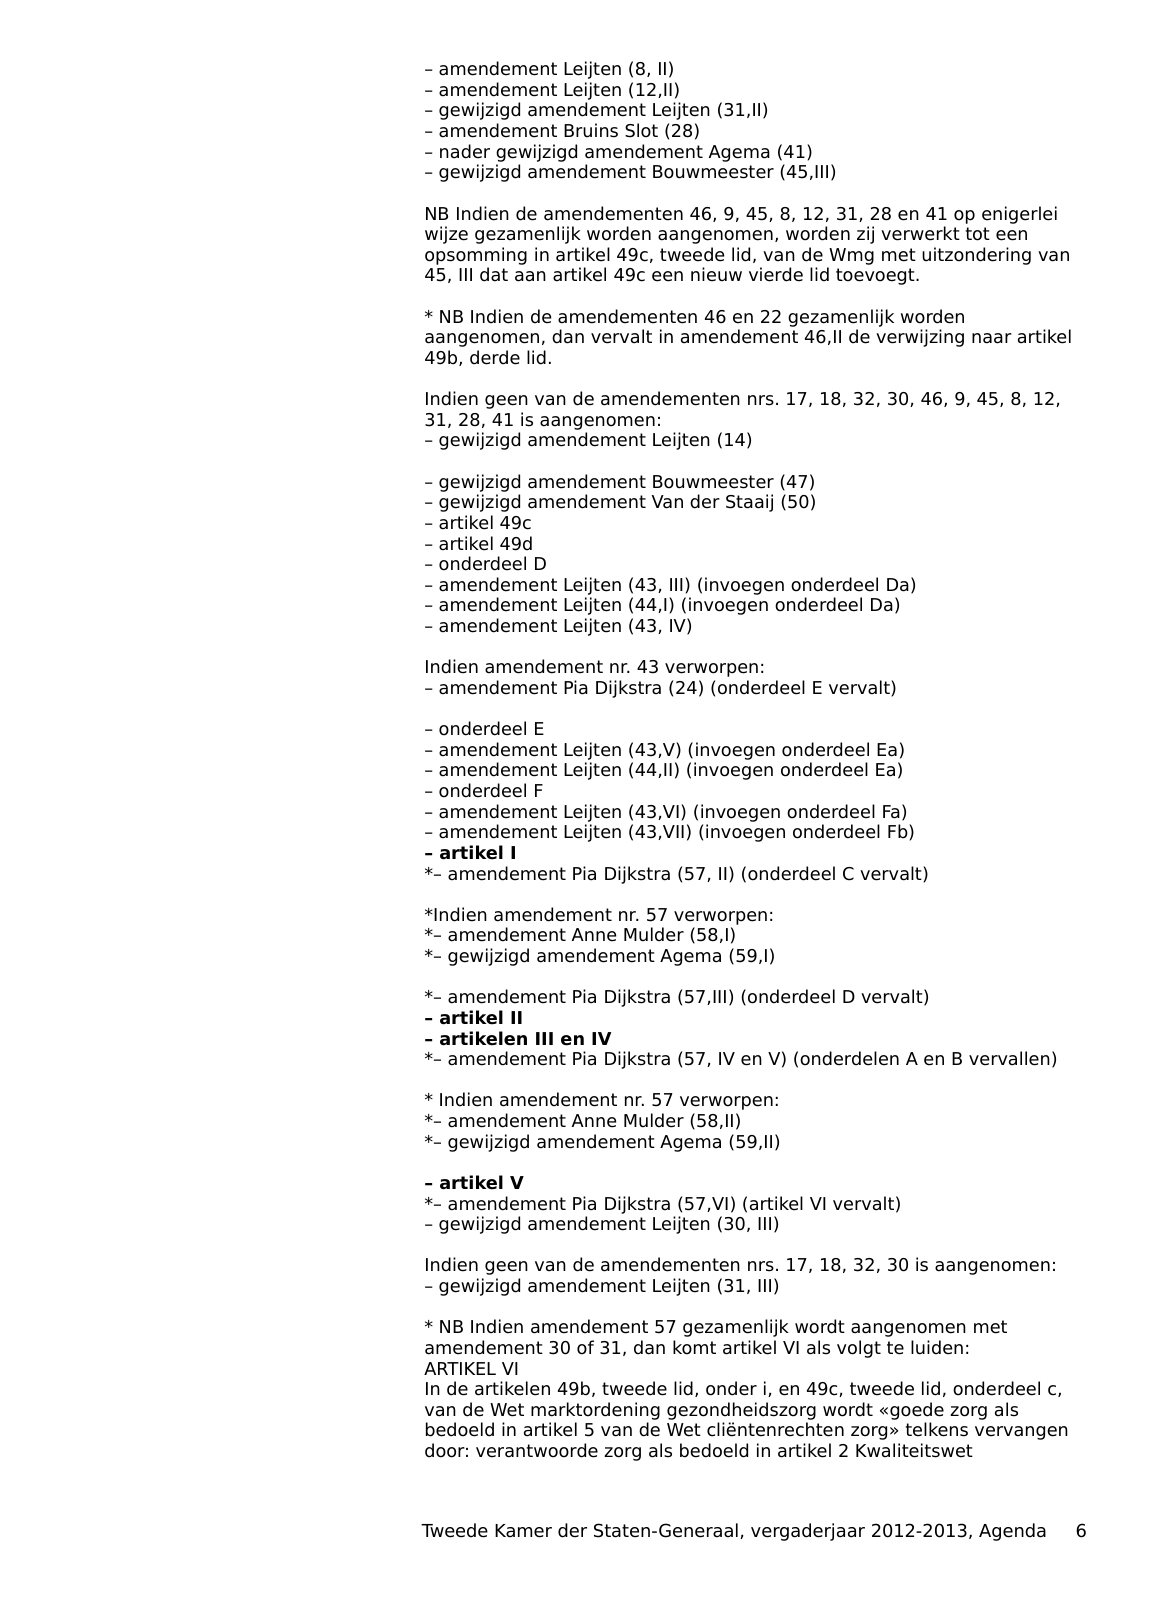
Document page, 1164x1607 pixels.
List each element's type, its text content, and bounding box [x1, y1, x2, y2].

table_cell [401, 1029, 418, 1049]
table_cell [77, 389, 401, 430]
table_cell – gewijzigd amendement Leijten (31, III) [418, 1276, 1087, 1297]
table_cell [77, 1276, 401, 1297]
table_cell [401, 905, 418, 925]
table_cell – amendement Leijten (43, IV) [418, 616, 1087, 637]
table_cell [418, 1152, 1087, 1173]
table_cell [401, 946, 418, 967]
table_cell [401, 100, 418, 121]
table_cell [77, 822, 401, 843]
table_cell [401, 121, 418, 142]
table_cell [401, 1090, 418, 1111]
table_cell [418, 884, 1087, 905]
table_cell – onderdeel F [418, 781, 1087, 802]
table_cell [418, 637, 1087, 657]
table_cell [77, 802, 401, 822]
table_cell [77, 534, 401, 554]
table_cell *– amendement Anne Mulder (58,I) [418, 925, 1087, 946]
table_cell – amendement Leijten (43,VII) (invoegen onderdeel Fb) [418, 822, 1087, 843]
table_cell [401, 1276, 418, 1297]
table_cell [77, 1255, 401, 1276]
table_cell [77, 1008, 401, 1028]
table_cell – amendement Bruins Slot (28) [418, 121, 1087, 142]
table_cell [418, 1235, 1087, 1255]
table_cell – artikel 49c [418, 513, 1087, 533]
table_cell – amendement Pia Dijkstra (24) (onderdeel E vervalt) [418, 678, 1087, 698]
table_cell [77, 513, 401, 533]
table_cell [401, 1317, 418, 1358]
table_cell [77, 637, 401, 657]
table_cell [77, 760, 401, 781]
table_cell *– amendement Pia Dijkstra (57, II) (onderdeel C vervalt) [418, 864, 1087, 884]
table_cell – amendement Leijten (43, III) (invoegen onderdeel Da) [418, 575, 1087, 595]
table_cell [401, 1359, 418, 1379]
table_cell [77, 451, 401, 472]
table_cell [401, 657, 418, 678]
table_cell ARTIKEL VI [418, 1359, 1087, 1379]
table_cell [401, 1132, 418, 1152]
table_cell – amendement Leijten (43,VI) (invoegen onderdeel Fa) [418, 802, 1087, 822]
table_cell [401, 307, 418, 368]
table_cell * NB Indien de amendementen 46 en 22 gezamenlijk worden aangenomen, dan vervalt in amendement 46,II de verwijzing naar artikel 49b, derde lid. [418, 307, 1087, 368]
table_cell * Indien amendement nr. 57 verworpen: [418, 1090, 1087, 1111]
table_cell *– gewijzigd amendement Agema (59,I) [418, 946, 1087, 967]
table_cell [77, 905, 401, 925]
table_cell – gewijzigd amendement Leijten (30, III) [418, 1214, 1087, 1235]
table_cell *– gewijzigd amendement Agema (59,II) [418, 1132, 1087, 1152]
table_cell – onderdeel E [418, 719, 1087, 740]
table_cell [401, 967, 418, 987]
table_cell [77, 1379, 401, 1462]
table_cell [401, 1235, 418, 1255]
table_cell [401, 843, 418, 863]
table_cell [77, 1070, 401, 1090]
table_cell [401, 1173, 418, 1193]
table_cell [77, 987, 401, 1008]
table_cell [401, 1255, 418, 1276]
table_cell [401, 142, 418, 162]
table_cell [401, 616, 418, 637]
table_cell [418, 699, 1087, 719]
table_cell – artikel II [418, 1008, 1087, 1028]
table_cell [77, 59, 401, 80]
table_cell [401, 183, 418, 203]
table_cell – gewijzigd amendement Van der Staaij (50) [418, 492, 1087, 513]
table_cell [401, 513, 418, 533]
table_cell [401, 472, 418, 492]
table_cell [401, 1379, 418, 1462]
table_cell [401, 286, 418, 307]
table_cell – onderdeel D [418, 554, 1087, 575]
table_cell [77, 1173, 401, 1193]
table_cell * NB Indien amendement 57 gezamenlijk wordt aangenomen met amendement 30 of 31, dan komt artikel VI als volgt te luiden: [418, 1317, 1087, 1358]
table_cell – gewijzigd amendement Leijten (31,II) [418, 100, 1087, 121]
table_cell [401, 162, 418, 183]
table_cell NB Indien de amendementen 46, 9, 45, 8, 12, 31, 28 en 41 op enigerlei wijze gezamenlijk worden aangenomen, worden zij verwerkt tot een opsomming in artikel 49c, tweede lid, van de Wmg met uitzondering van 45, III dat aan artikel 49c een nieuw vierde lid toevoegt. [418, 204, 1087, 286]
table_cell [401, 678, 418, 698]
table_cell *– amendement Anne Mulder (58,II) [418, 1111, 1087, 1132]
table_cell [77, 595, 401, 616]
table_cell [401, 740, 418, 760]
table_cell [401, 59, 418, 80]
table_cell [77, 307, 401, 368]
table_cell [77, 121, 401, 142]
table_cell – artikel I [418, 843, 1087, 863]
table_cell [77, 719, 401, 740]
table_cell [77, 1111, 401, 1132]
table_cell [77, 430, 401, 451]
table_cell – amendement Leijten (44,II) (invoegen onderdeel Ea) [418, 760, 1087, 781]
table_cell [77, 162, 401, 183]
table_cell [77, 369, 401, 389]
table_cell [77, 699, 401, 719]
table_cell – gewijzigd amendement Bouwmeester (47) [418, 472, 1087, 492]
table_cell [77, 1090, 401, 1111]
table_cell [401, 204, 418, 286]
table_cell – gewijzigd amendement Leijten (14) [418, 430, 1087, 451]
table_cell [401, 1070, 418, 1090]
table_cell [401, 719, 418, 740]
table_cell [77, 554, 401, 575]
table_cell [418, 451, 1087, 472]
table_cell [77, 864, 401, 884]
table_cell Indien geen van de amendementen nrs. 17, 18, 32, 30, 46, 9, 45, 8, 12, 31, 28, 41 is aangenomen: [418, 389, 1087, 430]
table_cell [401, 822, 418, 843]
table_cell [418, 1297, 1087, 1317]
table_cell [77, 678, 401, 698]
table_cell [77, 616, 401, 637]
table_cell – amendement Leijten (43,V) (invoegen onderdeel Ea) [418, 740, 1087, 760]
table_cell *– amendement Pia Dijkstra (57,VI) (artikel VI vervalt) [418, 1194, 1087, 1214]
table_cell [401, 781, 418, 802]
table_cell [77, 142, 401, 162]
table_cell [418, 286, 1087, 307]
table_cell [401, 575, 418, 595]
table_cell – amendement Leijten (12,II) [418, 80, 1087, 100]
table_cell [77, 575, 401, 595]
table_cell [401, 987, 418, 1008]
table_cell In de artikelen 49b, tweede lid, onder i, en 49c, tweede lid, onderdeel c, van de Wet marktordening gezondheidszorg wordt «goede zorg als bedoeld in artikel 5 van de Wet cliëntenrechten zorg» telkens vervangen door: verantwoorde zorg als bedoeld in artikel 2 Kwaliteitswet [418, 1379, 1087, 1462]
table_cell – amendement Leijten (44,I) (invoegen onderdeel Da) [418, 595, 1087, 616]
table_cell [401, 864, 418, 884]
table_cell [77, 204, 401, 286]
table_cell [77, 1359, 401, 1379]
table_cell [418, 967, 1087, 987]
table_cell [77, 740, 401, 760]
table_cell [401, 1297, 418, 1317]
table_cell [77, 657, 401, 678]
table_cell [401, 451, 418, 472]
table_cell [401, 1152, 418, 1173]
table_cell [401, 369, 418, 389]
table_cell [401, 760, 418, 781]
table_cell [77, 492, 401, 513]
table_cell [77, 884, 401, 905]
table_cell [77, 80, 401, 100]
table_cell [77, 183, 401, 203]
table_cell Indien amendement nr. 43 verworpen: [418, 657, 1087, 678]
table_cell [77, 1132, 401, 1152]
table_cell [401, 430, 418, 451]
table_cell *– amendement Pia Dijkstra (57, IV en V) (onderdelen A en B vervallen) [418, 1049, 1087, 1070]
table_cell – artikelen III en IV [418, 1029, 1087, 1049]
table_cell [77, 967, 401, 987]
table_cell [418, 1070, 1087, 1090]
table_cell [401, 1049, 418, 1070]
table_cell [77, 472, 401, 492]
table_cell [401, 492, 418, 513]
table_cell [401, 884, 418, 905]
table_cell [401, 925, 418, 946]
table_cell [401, 1214, 418, 1235]
table_cell [401, 534, 418, 554]
table_cell [77, 925, 401, 946]
table_cell [401, 80, 418, 100]
table_cell [401, 595, 418, 616]
table_cell [401, 1111, 418, 1132]
table_cell [401, 1194, 418, 1214]
table_cell [77, 1297, 401, 1317]
table_cell Indien geen van de amendementen nrs. 17, 18, 32, 30 is aangenomen: [418, 1255, 1087, 1276]
table_cell [77, 1152, 401, 1173]
table_cell [401, 699, 418, 719]
table_cell [401, 637, 418, 657]
table_cell – gewijzigd amendement Bouwmeester (45,III) [418, 162, 1087, 183]
table_cell [77, 1317, 401, 1358]
table_cell [401, 389, 418, 430]
table_cell [401, 802, 418, 822]
table_cell [77, 843, 401, 863]
table_cell [77, 1049, 401, 1070]
table_cell [77, 100, 401, 121]
table_cell [401, 1008, 418, 1028]
table_cell [77, 286, 401, 307]
table_cell [77, 1235, 401, 1255]
table_cell – artikel V [418, 1173, 1087, 1193]
table_cell [77, 781, 401, 802]
table_cell – nader gewijzigd amendement Agema (41) [418, 142, 1087, 162]
table_cell [401, 554, 418, 575]
table_cell [418, 369, 1087, 389]
table_cell [77, 1029, 401, 1049]
table_cell *– amendement Pia Dijkstra (57,III) (onderdeel D vervalt) [418, 987, 1087, 1008]
table_cell [418, 183, 1087, 203]
table_cell [77, 1194, 401, 1214]
table_cell – amendement Leijten (8, II) [418, 59, 1087, 80]
table_cell *Indien amendement nr. 57 verworpen: [418, 905, 1087, 925]
table_cell – artikel 49d [418, 534, 1087, 554]
table_cell [77, 1214, 401, 1235]
table_cell [77, 946, 401, 967]
